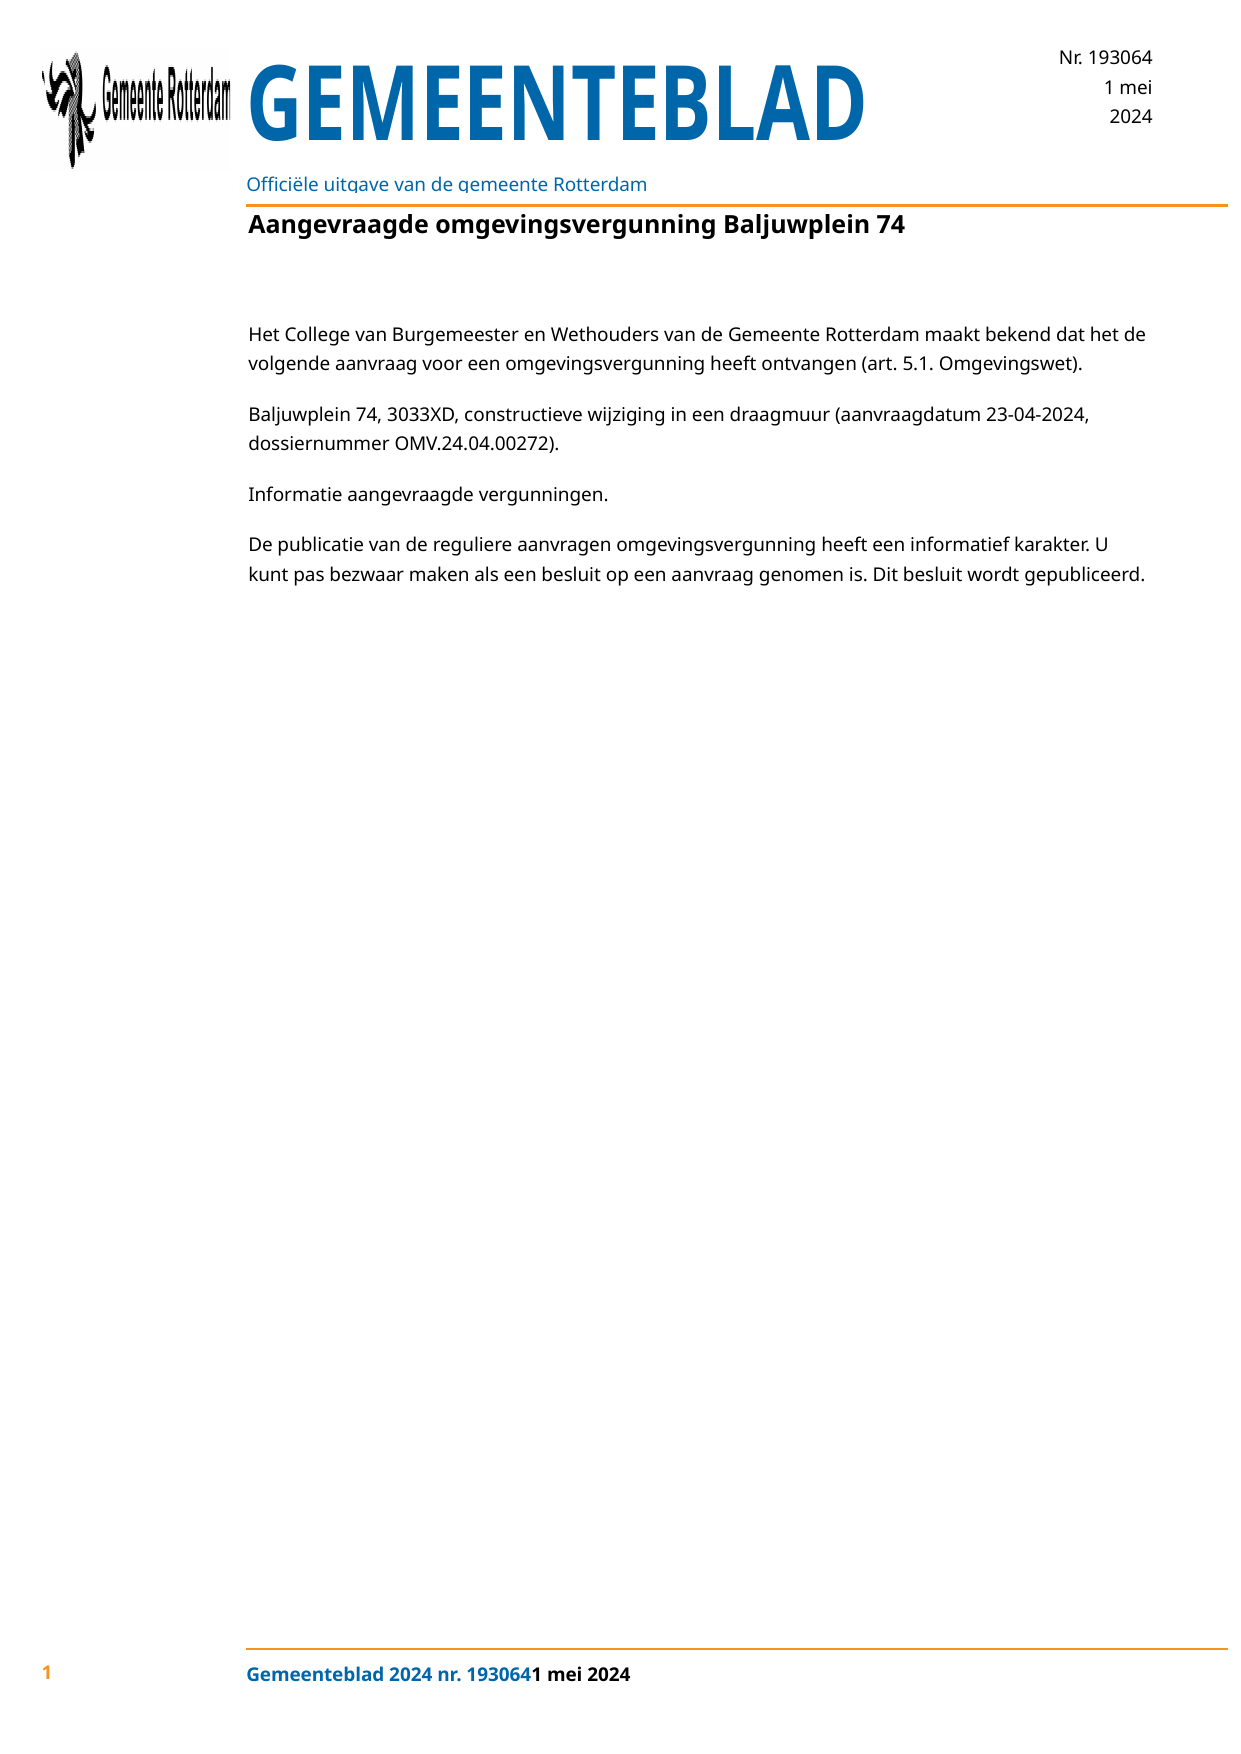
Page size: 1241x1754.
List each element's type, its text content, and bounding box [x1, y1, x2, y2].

picture [41, 47, 231, 172]
text Baljuwplein 74, 3033XD, constructieve wijziging in een draagmuur (aanvraagdatum 23-04-2024, dossiernummer OMV.24.04.00272). [248, 401, 1152, 456]
text De publicatie van de reguliere aanvragen omgevingsvergunning heeft een informatief karakter. U kunt pas bezwaar maken als een besluit op een aanvraag genomen is. Dit besluit wordt gepubliceerd. [248, 531, 1152, 586]
text Het College van Burgemeester en Wethouders van de Gemeente Rotterdam maakt bekend dat het de volgende aanvraag voor een omgevingsvergunning heeft ontvangen (art. 5.1. Omgevingswet). [248, 321, 1152, 376]
text Informatie aangevraagde vergunningen. [248, 481, 1152, 506]
text Aangevraagde omgevingsvergunning Baljuwplein 74 [248, 207, 1152, 241]
